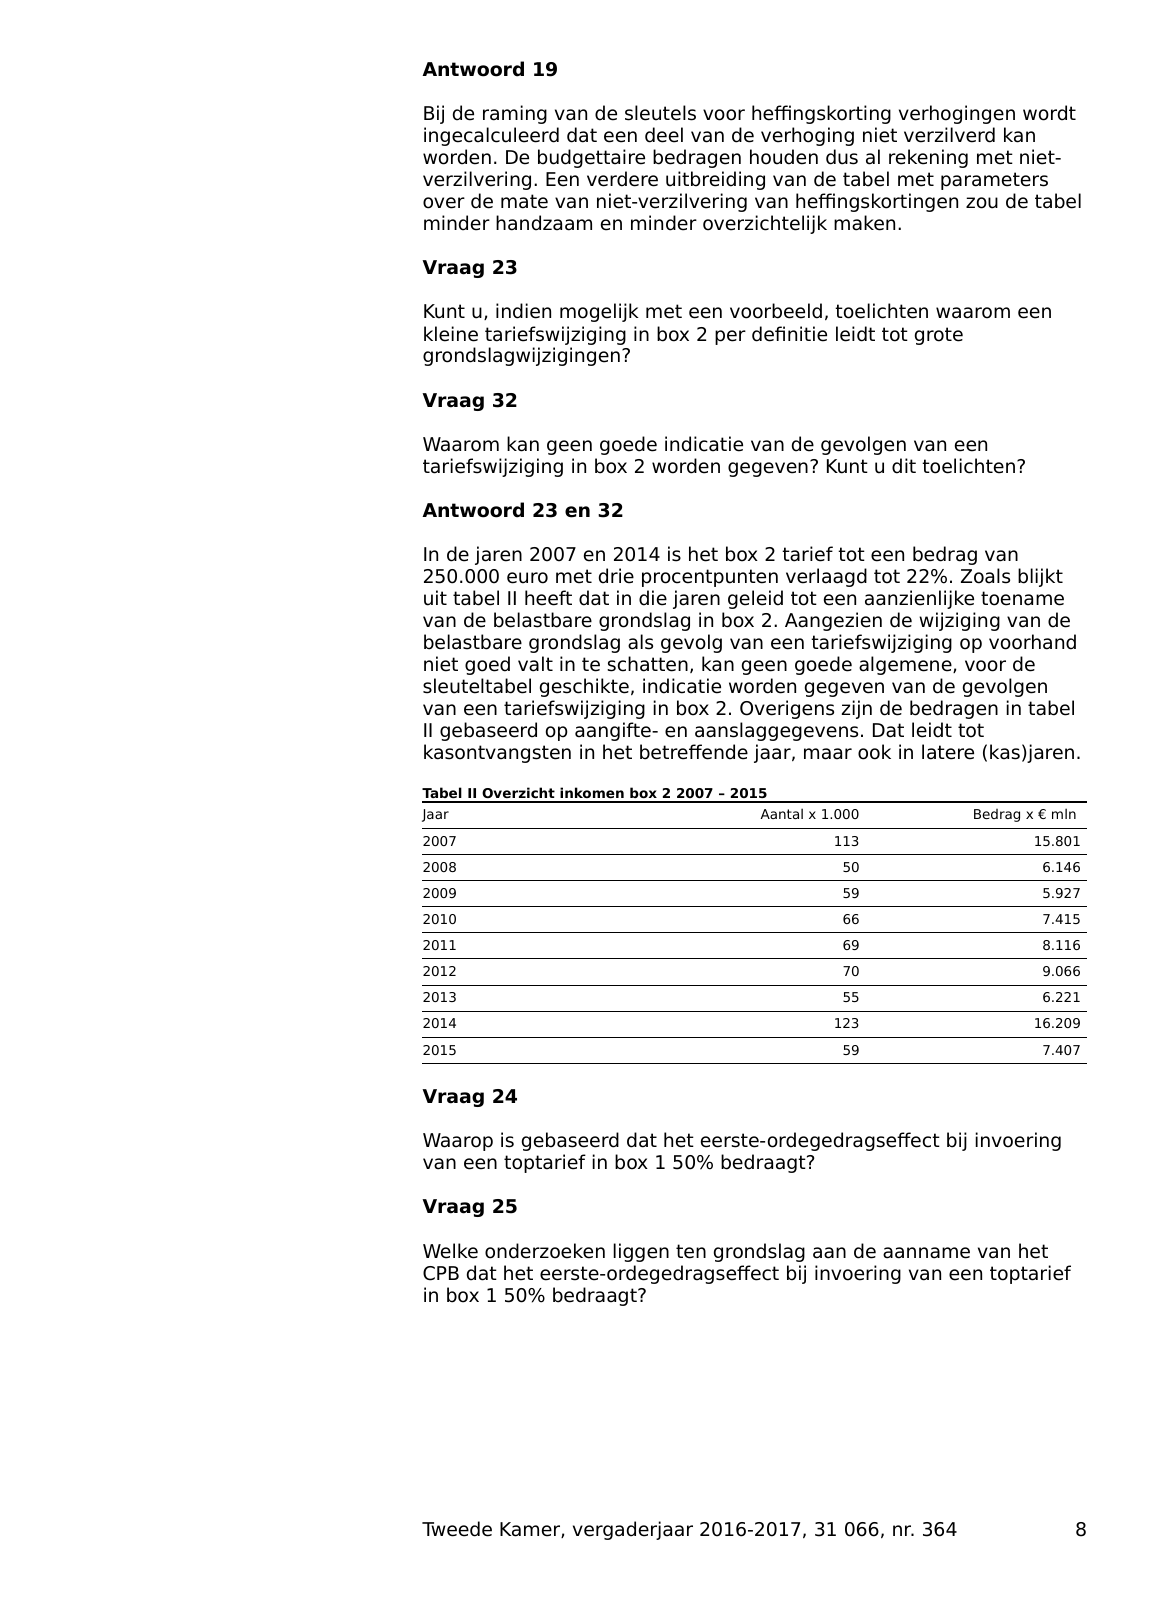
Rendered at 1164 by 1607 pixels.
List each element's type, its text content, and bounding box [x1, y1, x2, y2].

table_cell Aantal x 1.000 [644, 803, 865, 828]
table_cell 2011 [422, 933, 644, 958]
text Bij de raming van de sleutels voor heffingskorting verhogingen wordt ingecalculeerd dat een deel van de verhoging niet verzilverd kan worden. De budgettaire bedragen houden dus al rekening met niet-verzilvering. Een verdere uitbreiding van de tabel met parameters over de mate van niet-verzilvering van heffingskortingen zou de tabel minder handzaam en minder overzichtelijk maken. [422, 103, 1087, 235]
table_cell Jaar [422, 803, 644, 828]
table_cell 123 [644, 1012, 865, 1037]
table_header Tabel II Overzicht inkomen box 2 2007 – 2015 [422, 786, 1087, 801]
table_cell 15.801 [865, 829, 1087, 854]
table_cell 50 [644, 855, 865, 880]
subtitle Vraag 32 [422, 389, 1087, 412]
table_cell 6.146 [865, 855, 1087, 880]
subtitle Antwoord 19 [422, 59, 1087, 81]
table_cell 8.116 [865, 933, 1087, 958]
table_cell 2009 [422, 881, 644, 906]
table_cell 2008 [422, 855, 644, 880]
table_cell 59 [644, 881, 865, 906]
text Waarom kan geen goede indicatie van de gevolgen van een tariefswijziging in box 2 worden gegeven? Kunt u dit toelichten? [422, 434, 1087, 478]
text Welke onderzoeken liggen ten grondslag aan de aanname van het CPB dat het eerste-ordegedragseffect bij invoering van een toptarief in box 1 50% bedraagt? [422, 1241, 1087, 1307]
subtitle Vraag 24 [422, 1086, 1087, 1108]
table_cell 6.221 [865, 986, 1087, 1011]
table_cell 2014 [422, 1012, 644, 1037]
table_cell 5.927 [865, 881, 1087, 906]
text Waarop is gebaseerd dat het eerste-ordegedragseffect bij invoering van een toptarief in box 1 50% bedraagt? [422, 1130, 1087, 1174]
table_cell 9.066 [865, 959, 1087, 984]
table_cell 70 [644, 959, 865, 984]
text Kunt u, indien mogelijk met een voorbeeld, toelichten waarom een kleine tariefswijziging in box 2 per definitie leidt tot grote grondslagwijzigingen? [422, 301, 1087, 367]
table_cell 55 [644, 986, 865, 1011]
subtitle Vraag 25 [422, 1196, 1087, 1218]
table_cell 2013 [422, 986, 644, 1011]
subtitle Antwoord 23 en 32 [422, 500, 1087, 522]
table_cell 113 [644, 829, 865, 854]
table_cell 66 [644, 907, 865, 932]
table_cell 2015 [422, 1038, 644, 1063]
table_cell 2010 [422, 907, 644, 932]
table_cell 69 [644, 933, 865, 958]
table_cell 59 [644, 1038, 865, 1063]
subtitle Vraag 23 [422, 257, 1087, 279]
table_cell 7.407 [865, 1038, 1087, 1063]
text In de jaren 2007 en 2014 is het box 2 tarief tot een bedrag van 250.000 euro met drie procentpunten verlaagd tot 22%. Zoals blijkt uit tabel II heeft dat in die jaren geleid tot een aanzienlijke toename van de belastbare grondslag in box 2. Aangezien de wijziging van de belastbare grondslag als gevolg van een tariefswijziging op voorhand niet goed valt in te schatten, kan geen goede algemene, voor de sleuteltabel geschikte, indicatie worden gegeven van de gevolgen van een tariefswijziging in box 2. Overigens zijn de bedragen in tabel II gebaseerd op aangifte- en aanslaggegevens. Dat leidt tot kasontvangsten in het betreffende jaar, maar ook in latere (kas)jaren. [422, 544, 1087, 764]
table_cell 2012 [422, 959, 644, 984]
table_cell 7.415 [865, 907, 1087, 932]
table_cell 2007 [422, 829, 644, 854]
table_cell 16.209 [865, 1012, 1087, 1037]
table_cell Bedrag x € mln [865, 803, 1087, 828]
